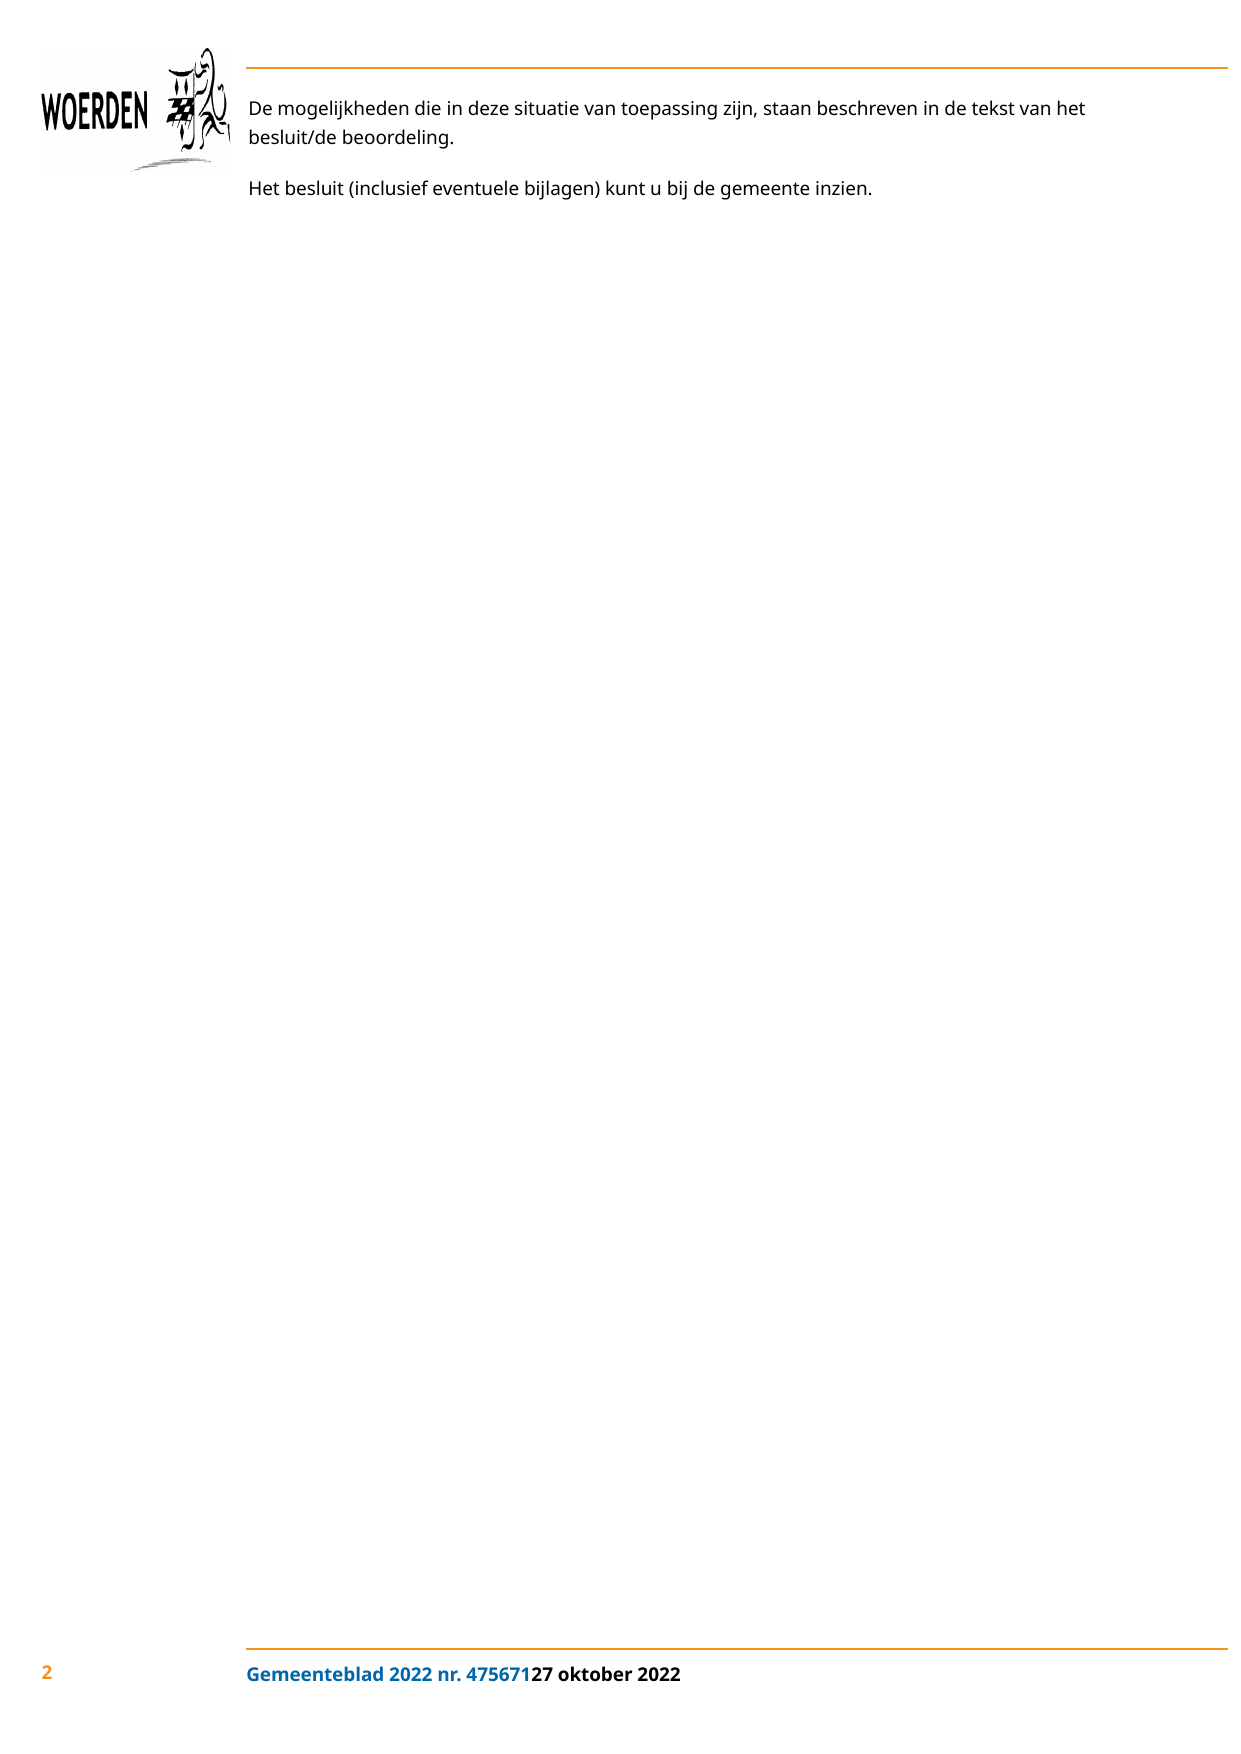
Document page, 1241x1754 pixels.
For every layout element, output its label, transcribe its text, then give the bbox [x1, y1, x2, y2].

picture [41, 47, 231, 172]
text De mogelijkheden die in deze situatie van toepassing zijn, staan beschreven in de tekst van het besluit/de beoordeling. [248, 95, 1152, 150]
text Het besluit (inclusief eventuele bijlagen) kunt u bij de gemeente inzien. [248, 175, 1152, 201]
